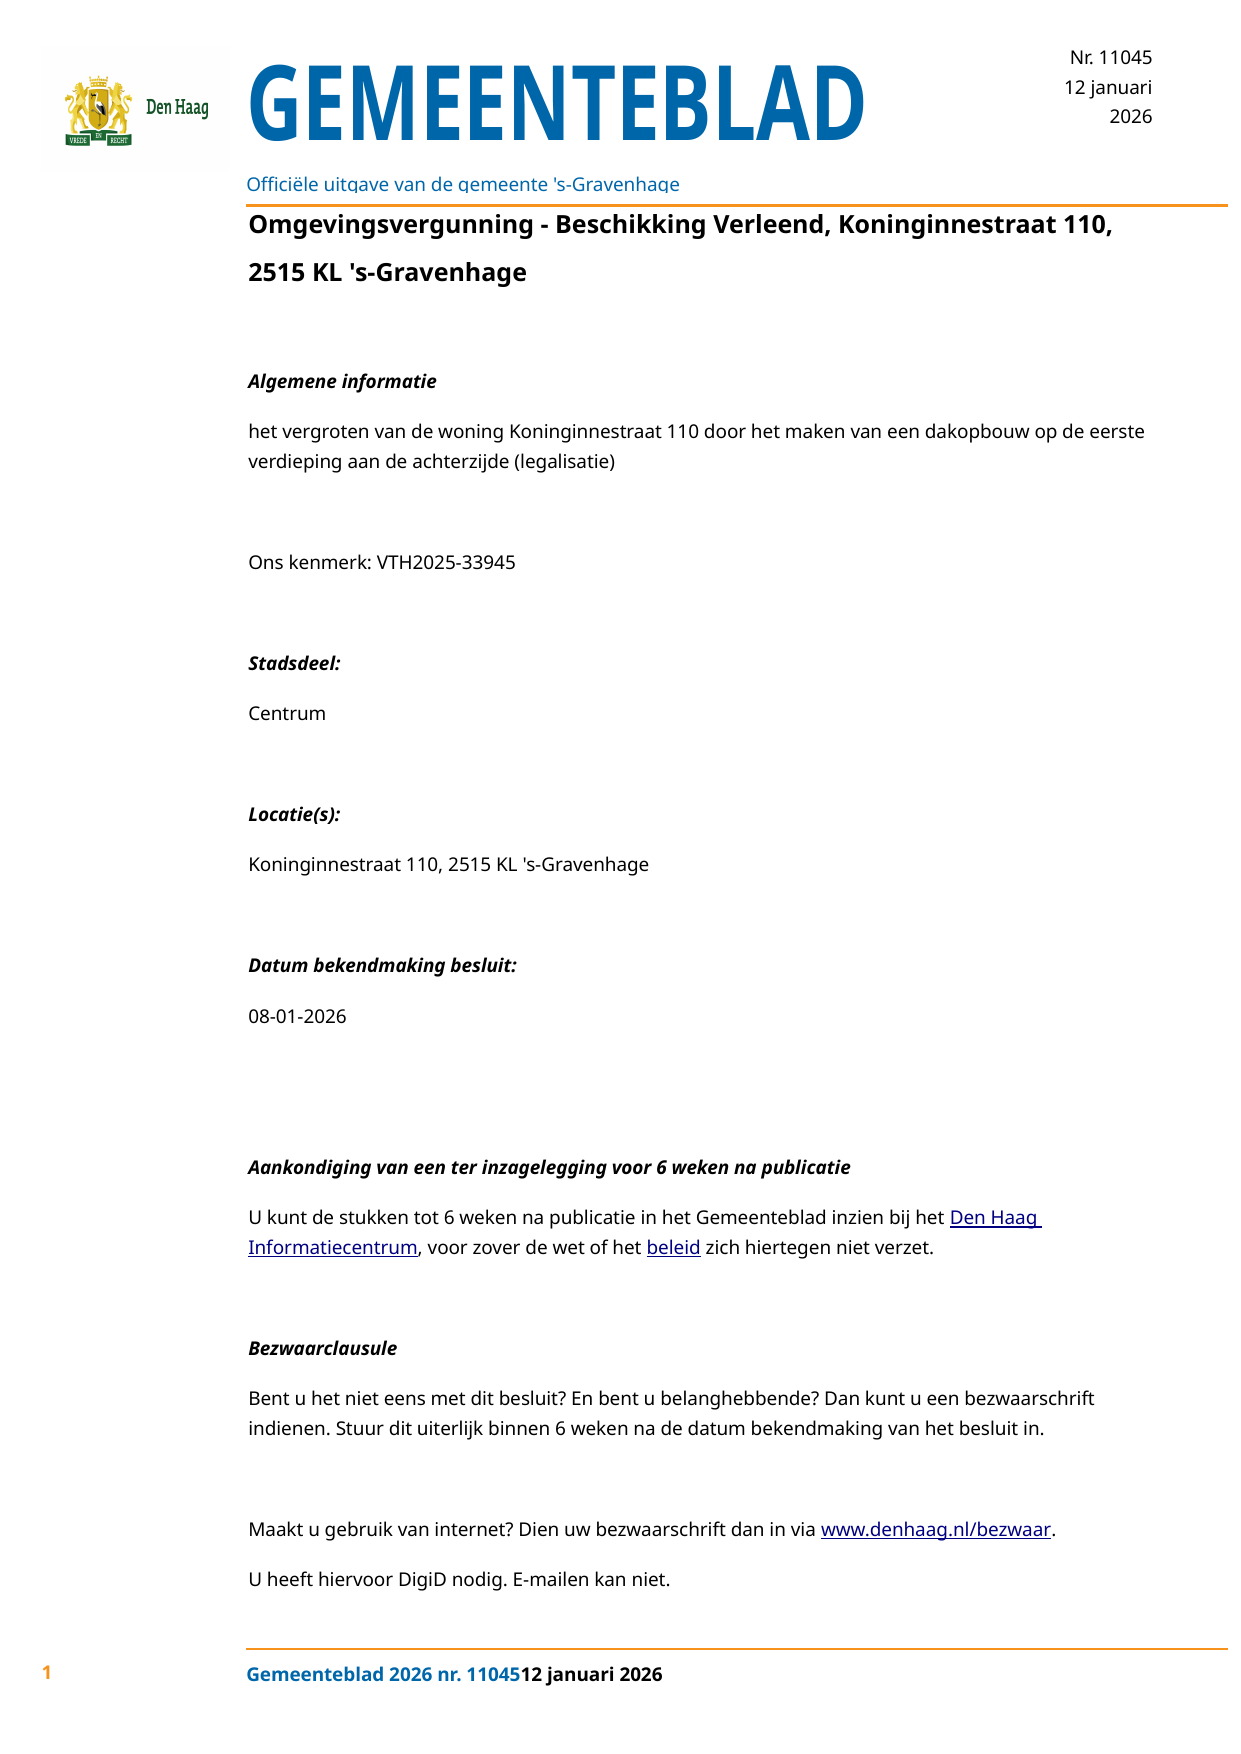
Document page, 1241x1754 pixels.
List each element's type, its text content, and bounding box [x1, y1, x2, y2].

text Datum bekendmaking besluit: [248, 952, 1152, 978]
text Centrum [248, 700, 1152, 726]
text Locatie(s): [248, 801, 1152, 827]
text Koninginnestraat 110, 2515 KL 's-Gravenhage [248, 852, 1152, 877]
text 08-01-2026 [248, 1003, 1152, 1029]
text Aankondiging van een ter inzagelegging voor 6 weken na publicatie [248, 1154, 1152, 1180]
text Ons kenmerk: VTH2025-33945 [248, 549, 1152, 575]
text Bent u het niet eens met dit besluit? En bent u belanghebbende? Dan kunt u een bezwaarschrift indienen. Stuur dit uiterlijk binnen 6 weken na de datum bekendmaking van het besluit in. [248, 1385, 1152, 1441]
picture [41, 47, 231, 172]
text Stadsdeel: [248, 650, 1152, 676]
text Algemene informatie [248, 368, 1152, 394]
text Maakt u gebruik van internet? Dien uw bezwaarschrift dan in via www.denhaag.nl/bezwaar. [248, 1516, 1152, 1542]
text U heeft hiervoor DigiD nodig. E-mailen kan niet. [248, 1566, 1152, 1592]
text U kunt de stukken tot 6 weken na publicatie in het Gemeenteblad inzien bij het Den Haag Informatiecentrum, voor zover de wet of het beleid zich hiertegen niet verzet. [248, 1204, 1152, 1260]
text het vergroten van de woning Koninginnestraat 110 door het maken van een dakopbouw op de eerste verdieping aan de achterzijde (legalisatie) [248, 419, 1152, 474]
text Omgevingsvergunning - Beschikking Verleend, Koninginnestraat 110, 2515 KL 's-Gravenhage [248, 207, 1152, 288]
text Bezwaarclausule [248, 1335, 1152, 1361]
